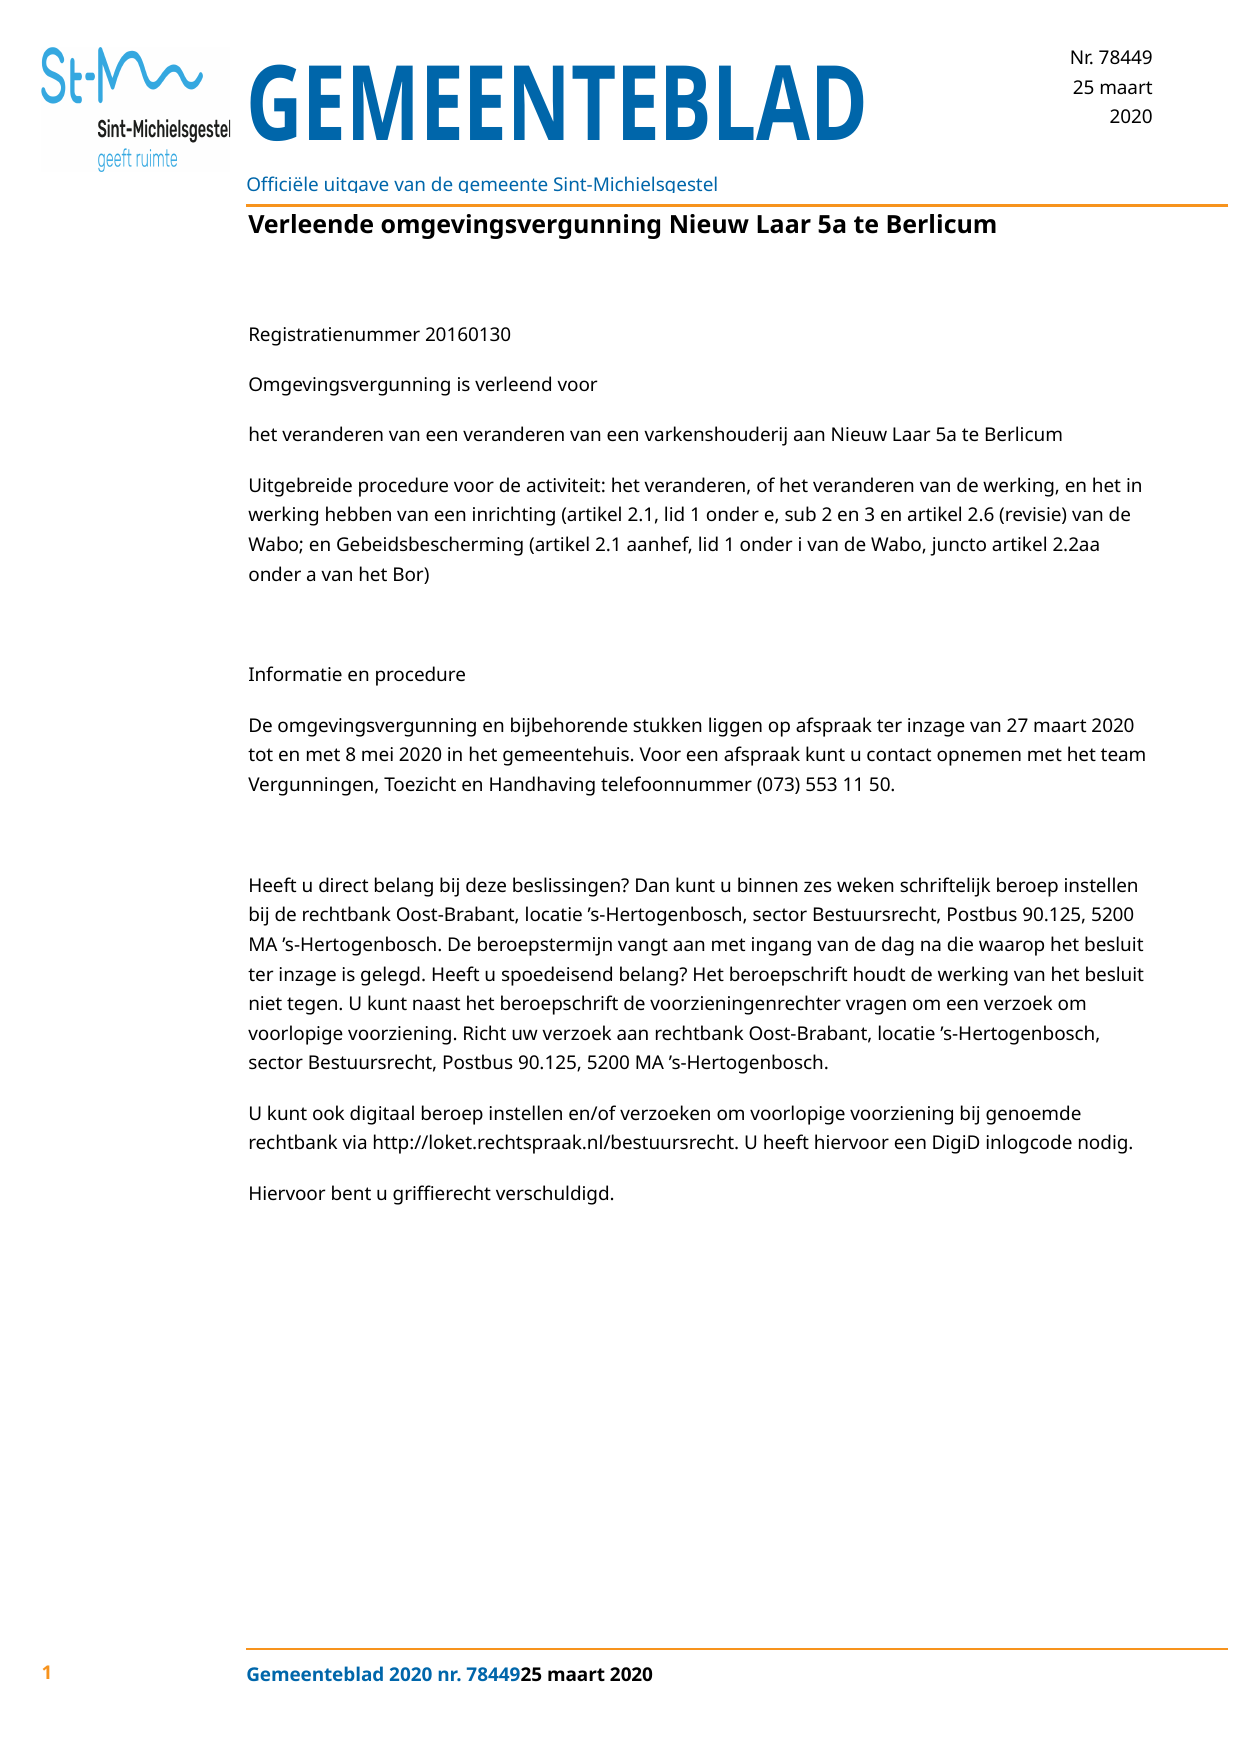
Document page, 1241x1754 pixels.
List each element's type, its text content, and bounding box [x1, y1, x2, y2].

picture [41, 47, 231, 172]
text Uitgebreide procedure voor de activiteit: het veranderen, of het veranderen van de werking, en het in werking hebben van een inrichting (artikel 2.1, lid 1 onder e, sub 2 en 3 en artikel 2.6 (revisie) van de Wabo; en Gebeidsbescherming (artikel 2.1 aanhef, lid 1 onder i van de Wabo, juncto artikel 2.2aa onder a van het Bor) [248, 472, 1152, 586]
text Hiervoor bent u griffierecht verschuldigd. [248, 1180, 1152, 1206]
text Omgevingsvergunning is verleend voor [248, 371, 1152, 397]
text het veranderen van een veranderen van een varkenshouderij aan Nieuw Laar 5a te Berlicum [248, 422, 1152, 447]
text Verleende omgevingsvergunning Nieuw Laar 5a te Berlicum [248, 207, 1152, 241]
text Heeft u direct belang bij deze beslissingen? Dan kunt u binnen zes weken schriftelijk beroep instellen bij de rechtbank Oost-Brabant, locatie ’s-Hertogenbosch, sector Bestuursrecht, Postbus 90.125, 5200 MA ’s-Hertogenbosch. De beroepstermijn vangt aan met ingang van de dag na die waarop het besluit ter inzage is gelegd. Heeft u spoedeisend belang? Het beroepschrift houdt de werking van het besluit niet tegen. U kunt naast het beroepschrift de voorzieningenrechter vragen om een verzoek om voorlopige voorziening. Richt uw verzoek aan rechtbank Oost-Brabant, locatie ’s-Hertogenbosch, sector Bestuursrecht, Postbus 90.125, 5200 MA ’s-Hertogenbosch. [248, 872, 1152, 1075]
text U kunt ook digitaal beroep instellen en/of verzoeken om voorlopige voorziening bij genoemde rechtbank via http://loket.rechtspraak.nl/bestuursrecht. U heeft hiervoor een DigiD inlogcode nodig. [248, 1100, 1152, 1155]
text De omgevingsvergunning en bijbehorende stukken liggen op afspraak ter inzage van 27 maart 2020 tot en met 8 mei 2020 in het gemeentehuis. Voor een afspraak kunt u contact opnemen met het team Vergunningen, Toezicht en Handhaving telefoonnummer (073) 553 11 50. [248, 712, 1152, 797]
text Informatie en procedure [248, 662, 1152, 687]
text Registratienummer 20160130 [248, 321, 1152, 346]
